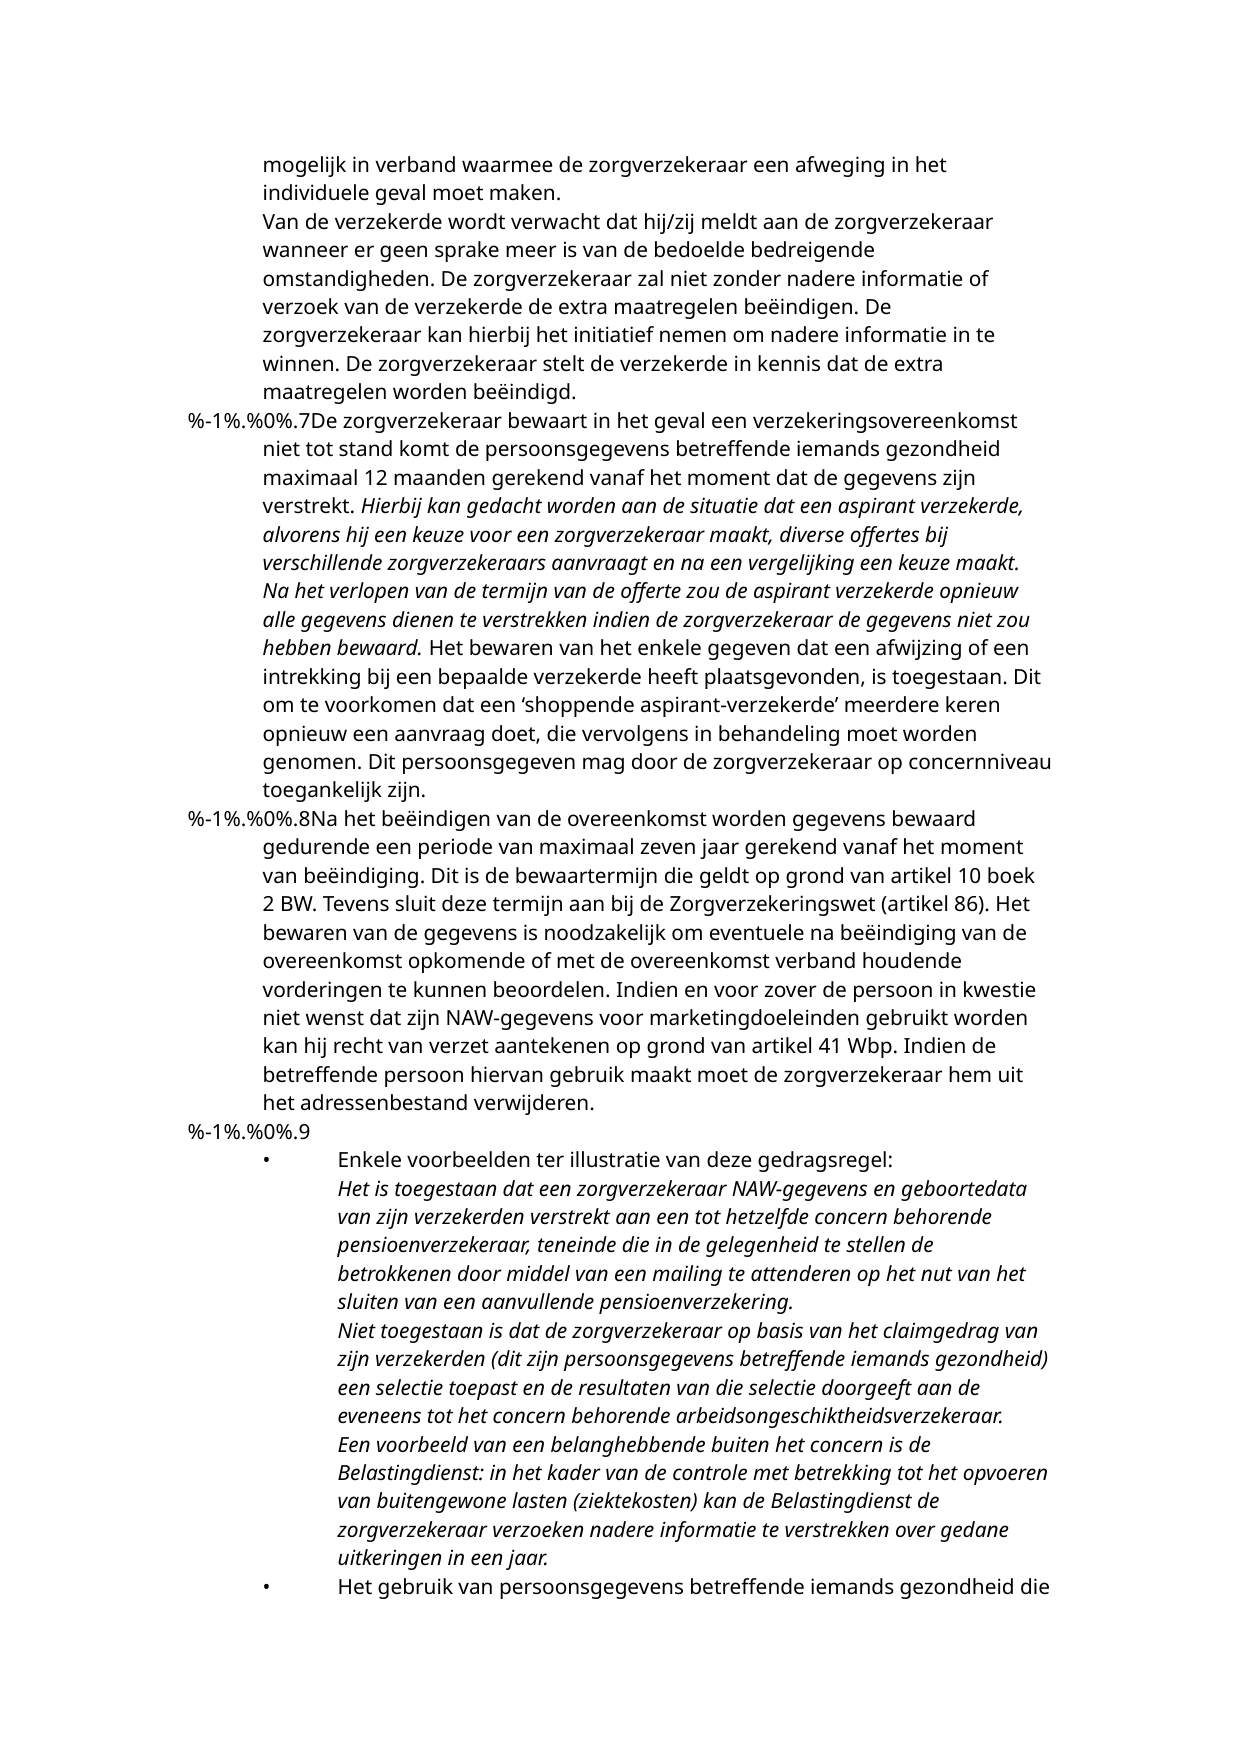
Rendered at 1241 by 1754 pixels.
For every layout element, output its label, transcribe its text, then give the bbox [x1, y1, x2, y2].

list Het gebruik van persoonsgegevens betreffende iemands gezondheid die [262, 1572, 1053, 1600]
list Een voorbeeld van een belanghebbende buiten het concern is de Belastingdienst: in het kader van de controle met betrekking tot het opvoeren van buitengewone lasten (ziektekosten) kan de Belastingdienst de zorgverzekeraar verzoeken nadere informatie te verstrekken over gedane uitkeringen in een jaar. [262, 1430, 1053, 1572]
list mogelijk in verband waarmee de zorgverzekeraar een afweging in het individuele geval moet maken. [187, 150, 1053, 207]
list De zorgverzekeraar bewaart in het geval een verzekeringsovereenkomst niet tot stand komt de persoonsgegevens betreffende iemands gezondheid maximaal 12 maanden gerekend vanaf het moment dat de gegevens zijn verstrekt. Hierbij kan gedacht worden aan de situatie dat een aspirant verzekerde, alvorens hij een keuze voor een zorgverzekeraar maakt, diverse offertes bij verschillende zorgverzekeraars aanvraagt en na een vergelijking een keuze maakt. Na het verlopen van de termijn van de offerte zou de aspirant verzekerde opnieuw alle gegevens dienen te verstrekken indien de zorgverzekeraar de gegevens niet zou hebben bewaard. Het bewaren van het enkele gegeven dat een afwijzing of een intrekking bij een bepaalde verzekerde heeft plaatsgevonden, is toegestaan. Dit om te voorkomen dat een ‘shoppende aspirant-verzekerde’ meerdere keren opnieuw een aanvraag doet, die vervolgens in behandeling moet worden genomen. Dit persoonsgegeven mag door de zorgverzekeraar op concernniveau toegankelijk zijn. [187, 406, 1053, 804]
list Het is toegestaan dat een zorgverzekeraar NAW-gegevens en geboortedata van zijn verzekerden verstrekt aan een tot hetzelfde concern behorende pensioenverzekeraar, teneinde die in de gelegenheid te stellen de betrokkenen door middel van een mailing te attenderen op het nut van het sluiten van een aanvullende pensioenverzekering. [262, 1174, 1053, 1316]
list Na het beëindigen van de overeenkomst worden gegevens bewaard gedurende een periode van maximaal zeven jaar gerekend vanaf het moment van beëindiging. Dit is de bewaartermijn die geldt op grond van artikel 10 boek 2 BW. Tevens sluit deze termijn aan bij de Zorgverzekeringswet (artikel 86). Het bewaren van de gegevens is noodzakelijk om eventuele na beëindiging van de overeenkomst opkomende of met de overeenkomst verband houdende vorderingen te kunnen beoordelen. Indien en voor zover de persoon in kwestie niet wenst dat zijn NAW-gegevens voor marketingdoeleinden gebruikt worden kan hij recht van verzet aantekenen op grond van artikel 41 Wbp. Indien de betreffende persoon hiervan gebruik maakt moet de zorgverzekeraar hem uit het adressenbestand verwijderen. [187, 804, 1053, 1117]
list Van de verzekerde wordt verwacht dat hij/zij meldt aan de zorgverzekeraar wanneer er geen sprake meer is van de bedoelde bedreigende omstandigheden. De zorgverzekeraar zal niet zonder nadere informatie of verzoek van de verzekerde de extra maatregelen beëindigen. De zorgverzekeraar kan hierbij het initiatief nemen om nadere informatie in te winnen. De zorgverzekeraar stelt de verzekerde in kennis dat de extra maatregelen worden beëindigd. [187, 207, 1053, 406]
list Enkele voorbeelden ter illustratie van deze gedragsregel: [262, 1145, 1053, 1174]
list Niet toegestaan is dat de zorgverzekeraar op basis van het claimgedrag van zijn verzekerden (dit zijn persoonsgegevens betreffende iemands gezondheid) een selectie toepast en de resultaten van die selectie doorgeeft aan de eveneens tot het concern behorende arbeidsongeschiktheidsverzekeraar. [262, 1316, 1053, 1430]
